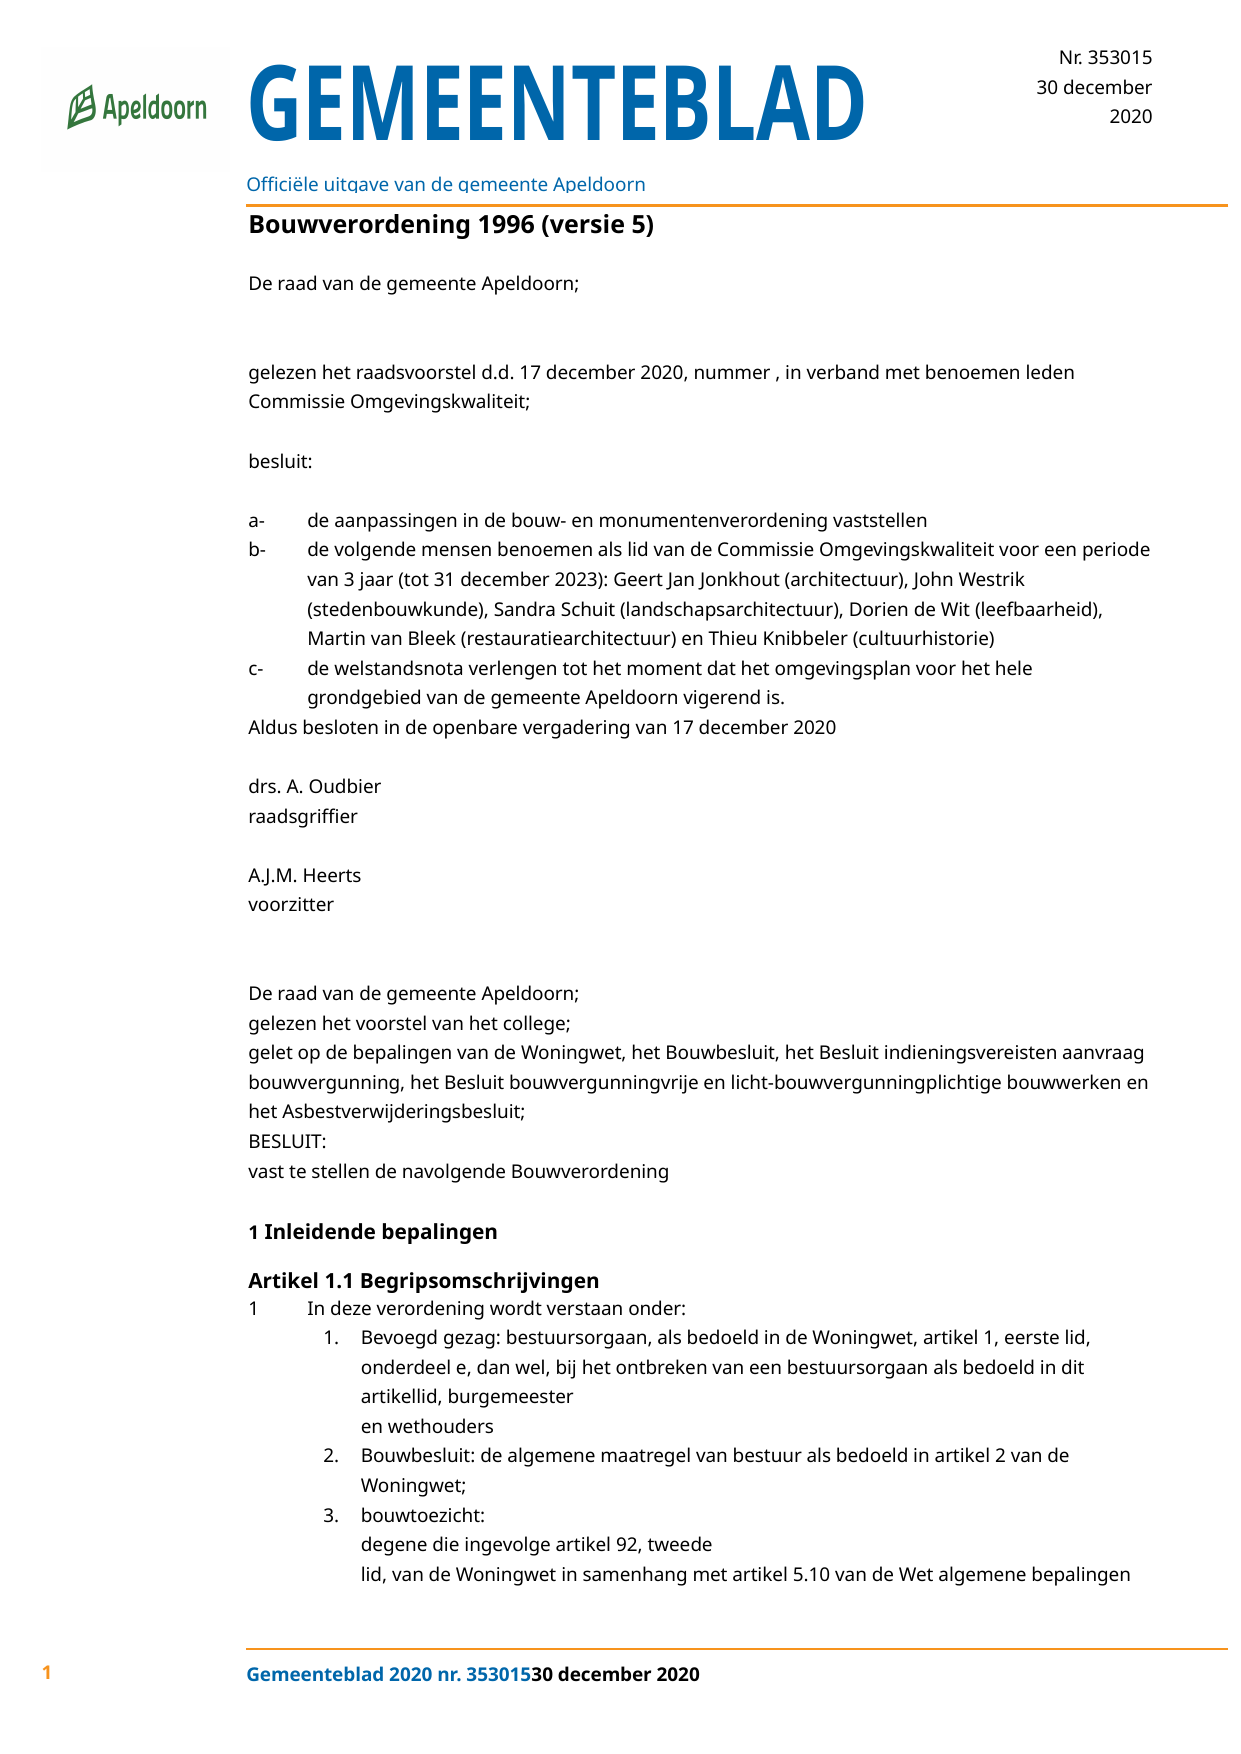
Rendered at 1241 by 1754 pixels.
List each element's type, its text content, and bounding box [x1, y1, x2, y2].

list de volgende mensen benoemen als lid van de Commissie Omgevingskwaliteit voor een periode van 3 jaar (tot 31 december 2023): Geert Jan Jonkhout (architectuur), John Westrik (stedenbouwkunde), Sandra Schuit (landschapsarchitectuur), Dorien de Wit (leefbaarheid), Martin van Bleek (restauratiearchitectuur) en Thieu Knibbeler (cultuurhistorie) [248, 537, 1152, 651]
text raadsgriffier [248, 803, 1152, 828]
list Bevoegd gezag: bestuursorgaan, als bedoeld in de Woningwet, artikel 1, eerste lid, onderdeel e, dan wel, bij het ontbreken van een bestuursorgaan als bedoeld in dit artikellid, burgemeester [323, 1324, 1152, 1409]
list In deze verordening wordt verstaan onder: [248, 1295, 1152, 1320]
text De raad van de gemeente Apeldoorn; [248, 270, 1152, 296]
list de welstandsnota verlengen tot het moment dat het omgevingsplan voor het hele grondgebied van de gemeente Apeldoorn vigerend is. [248, 655, 1152, 710]
text Bouwverordening 1996 (versie 5) [248, 207, 1152, 241]
text A.J.M. Heerts [248, 862, 1152, 888]
text gelet op de bepalingen van de Woningwet, het Bouwbesluit, het Besluit indieningsvereisten aanvraag bouwvergunning, het Besluit bouwvergunningvrije en licht-bouwvergunningplichtige bouwwerken en het Asbestverwijderingsbesluit; [248, 1039, 1152, 1124]
text drs. A. Oudbier [248, 773, 1152, 799]
picture [41, 47, 231, 172]
text 1 Inleidende bepalingen [248, 1217, 1152, 1245]
list Bouwbesluit: de algemene maatregel van bestuur als bedoeld in artikel 2 van de Woningwet; [323, 1443, 1152, 1498]
text gelezen het raadsvoorstel d.d. 17 december 2020, nummer , in verband met benoemen leden Commissie Omgevingskwaliteit; [248, 359, 1152, 414]
list en wethouders [323, 1413, 1152, 1439]
text besluit: [248, 448, 1152, 473]
text De raad van de gemeente Apeldoorn; [248, 980, 1152, 1006]
text Aldus besloten in de openbare vergadering van 17 december 2020 [248, 714, 1152, 740]
text Artikel 1.1 Begripsomschrijvingen [248, 1266, 1152, 1295]
text BESLUIT: [248, 1128, 1152, 1154]
text gelezen het voorstel van het college; [248, 1010, 1152, 1036]
list degene die ingevolge artikel 92, tweede [323, 1531, 1152, 1557]
list lid, van de Woningwet in samenhang met artikel 5.10 van de Wet algemene bepalingen [323, 1561, 1152, 1587]
list bouwtoezicht: [323, 1502, 1152, 1527]
list de aanpassingen in de bouw- en monumentenverordening vaststellen [248, 507, 1152, 533]
text voorzitter [248, 892, 1152, 917]
text vast te stellen de navolgende Bouwverordening [248, 1158, 1152, 1183]
